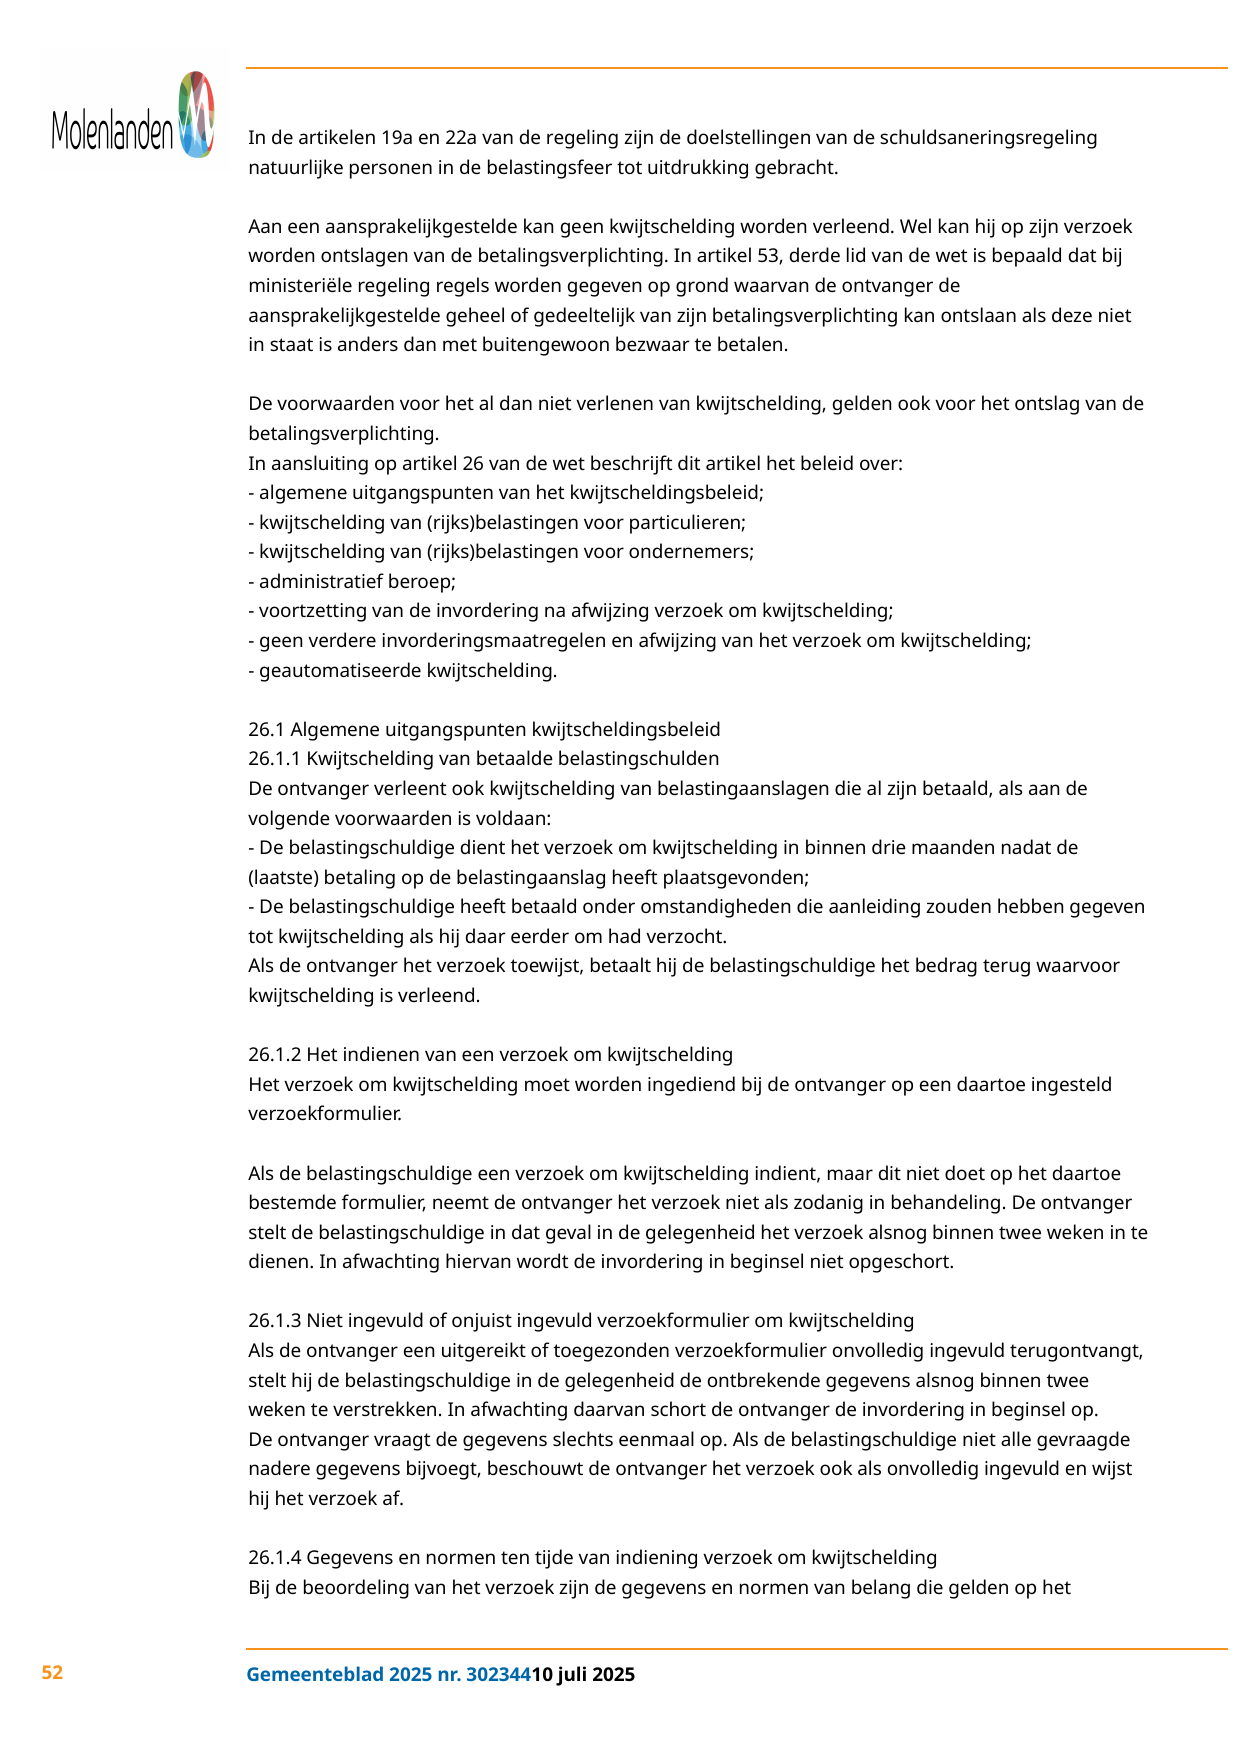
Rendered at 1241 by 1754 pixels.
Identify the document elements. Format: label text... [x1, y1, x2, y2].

text 26.1.2 Het indienen van een verzoek om kwijtschelding [248, 1041, 1152, 1067]
text Bij de beoordeling van het verzoek zijn de gegevens en normen van belang die gelden op het [248, 1574, 1152, 1600]
text Als de ontvanger een uitgereikt of toegezonden verzoekformulier onvolledig ingevuld terugontvangt, stelt hij de belastingschuldige in de gelegenheid de ontbrekende gegevens alsnog binnen twee weken te verstrekken. In afwachting daarvan schort de ontvanger de invordering in beginsel op. [248, 1337, 1152, 1422]
text 26.1.4 Gegevens en normen ten tijde van indiening verzoek om kwijtschelding [248, 1544, 1152, 1570]
text Als de belastingschuldige een verzoek om kwijtschelding indient, maar dit niet doet op het daartoe bestemde formulier, neemt de ontvanger het verzoek niet als zodanig in behandeling. De ontvanger stelt de belastingschuldige in dat geval in de gelegenheid het verzoek alsnog binnen twee weken in te dienen. In afwachting hiervan wordt de invordering in beginsel niet opgeschort. [248, 1160, 1152, 1274]
text Als de ontvanger het verzoek toewijst, betaalt hij de belastingschuldige het bedrag terug waarvoor kwijtschelding is verleend. [248, 953, 1152, 1008]
text De ontvanger verleent ook kwijtschelding van belastingaanslagen die al zijn betaald, als aan de volgende voorwaarden is voldaan: [248, 775, 1152, 831]
text In de artikelen 19a en 22a van de regeling zijn de doelstellingen van de schuldsaneringsregeling natuurlijke personen in de belastingsfeer tot uitdrukking gebracht. [248, 124, 1152, 180]
picture [41, 47, 231, 172]
text - voortzetting van de invordering na afwijzing verzoek om kwijtschelding; [248, 598, 1152, 623]
text Het verzoek om kwijtschelding moet worden ingediend bij de ontvanger op een daartoe ingesteld verzoekformulier. [248, 1071, 1152, 1126]
text - De belastingschuldige heeft betaald onder omstandigheden die aanleiding zouden hebben gegeven tot kwijtschelding als hij daar eerder om had verzocht. [248, 893, 1152, 949]
text - kwijtschelding van (rijks)belastingen voor ondernemers; [248, 538, 1152, 564]
text 26.1 Algemene uitgangspunten kwijtscheldingsbeleid [248, 716, 1152, 742]
text - algemene uitgangspunten van het kwijtscheldingsbeleid; [248, 479, 1152, 505]
text 26.1.3 Niet ingevuld of onjuist ingevuld verzoekformulier om kwijtschelding [248, 1308, 1152, 1333]
text In aansluiting op artikel 26 van de wet beschrijft dit artikel het beleid over: [248, 450, 1152, 476]
text 26.1.1 Kwijtschelding van betaalde belastingschulden [248, 746, 1152, 771]
text - geautomatiseerde kwijtschelding. [248, 657, 1152, 683]
text - De belastingschuldige dient het verzoek om kwijtschelding in binnen drie maanden nadat de (laatste) betaling op de belastingaanslag heeft plaatsgevonden; [248, 834, 1152, 890]
text De ontvanger vraagt de gegevens slechts eenmaal op. Als de belastingschuldige niet alle gevraagde nadere gegevens bijvoegt, beschouwt de ontvanger het verzoek ook als onvolledig ingevuld en wijst hij het verzoek af. [248, 1426, 1152, 1511]
text - geen verdere invorderingsmaatregelen en afwijzing van het verzoek om kwijtschelding; [248, 627, 1152, 653]
text Aan een aansprakelijkgestelde kan geen kwijtschelding worden verleend. Wel kan hij op zijn verzoek worden ontslagen van de betalingsverplichting. In artikel 53, derde lid van de wet is bepaald dat bij ministeriële regeling regels worden gegeven op grond waarvan de ontvanger de aansprakelijkgestelde geheel of gedeeltelijk van zijn betalingsverplichting kan ontslaan als deze niet in staat is anders dan met buitengewoon bezwaar te betalen. [248, 213, 1152, 357]
text De voorwaarden voor het al dan niet verlenen van kwijtschelding, gelden ook voor het ontslag van de betalingsverplichting. [248, 391, 1152, 446]
text - kwijtschelding van (rijks)belastingen voor particulieren; [248, 509, 1152, 535]
text - administratief beroep; [248, 568, 1152, 594]
